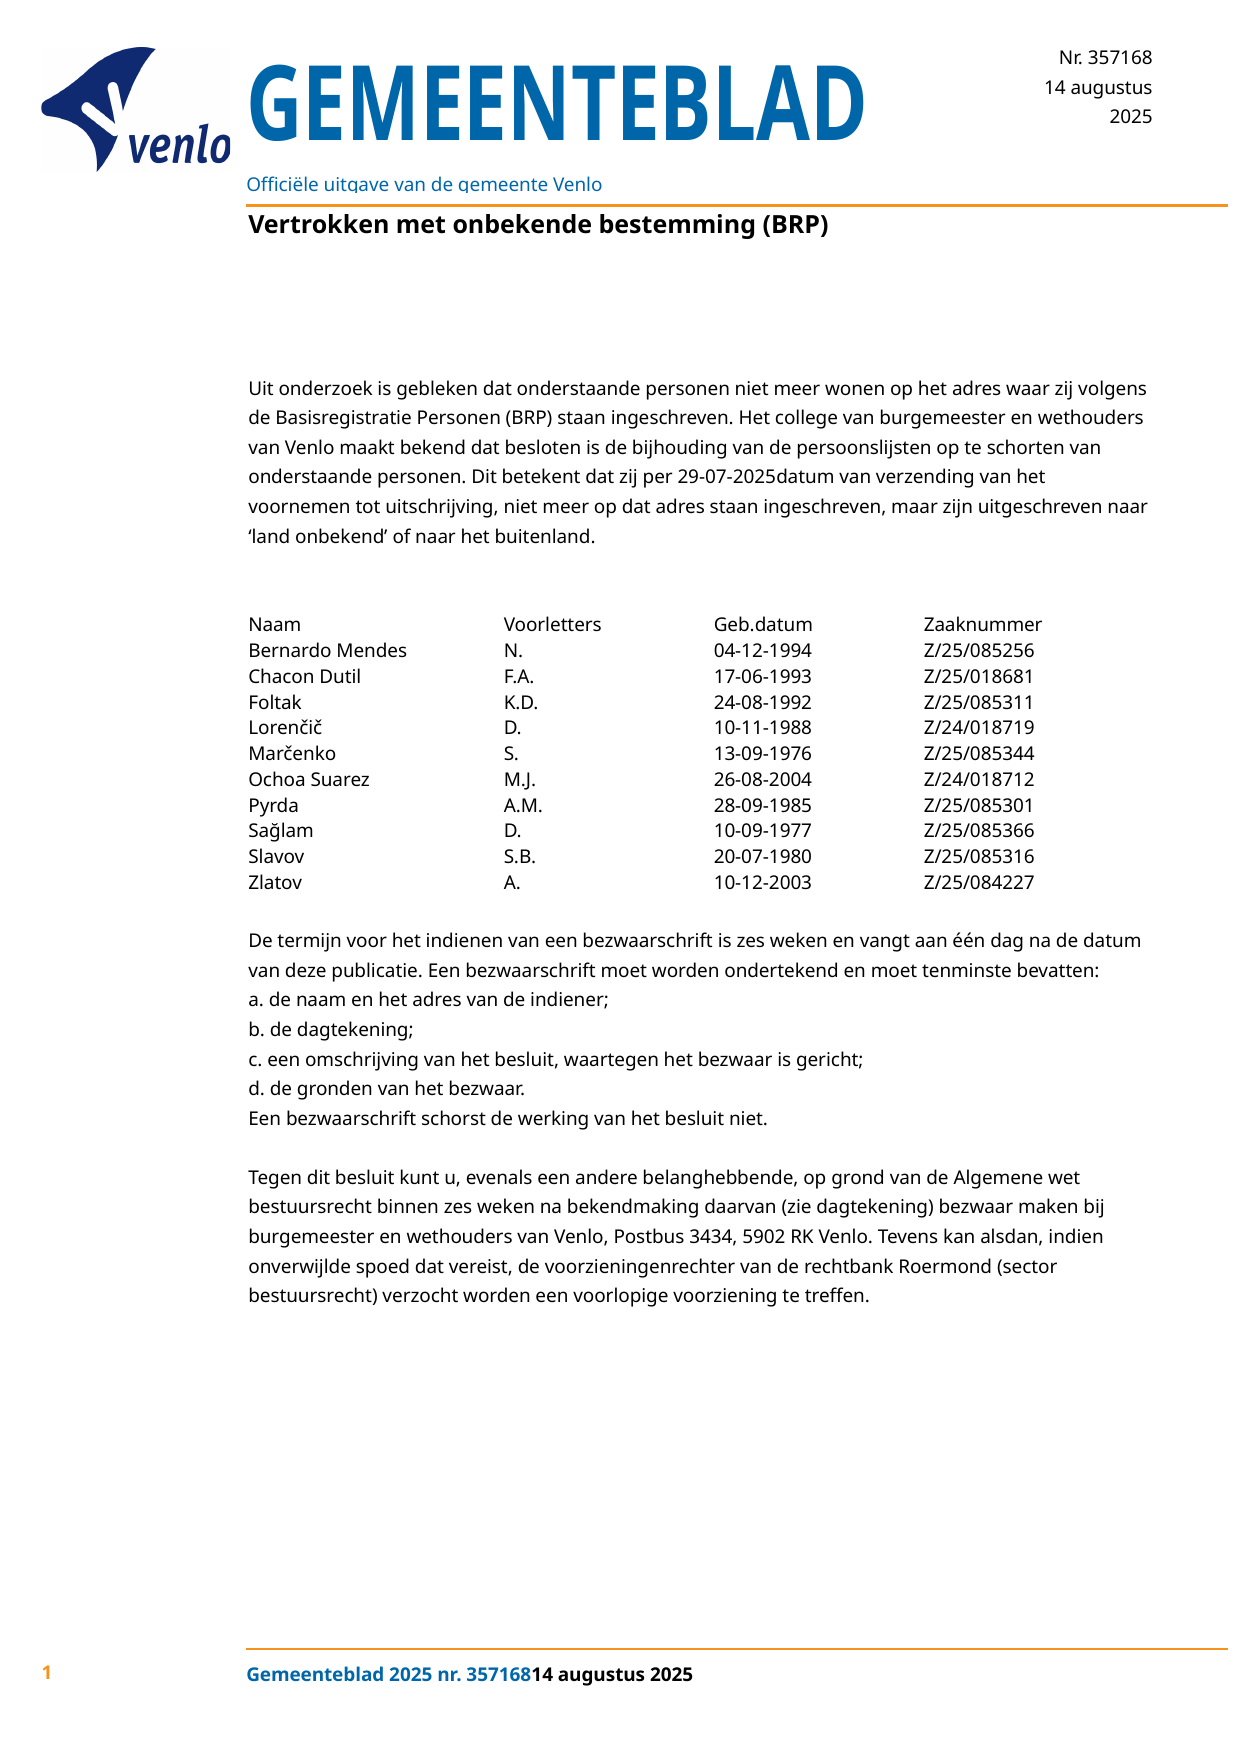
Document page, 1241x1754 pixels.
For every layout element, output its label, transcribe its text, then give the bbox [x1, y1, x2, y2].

table_cell 04-12-1994 [714, 638, 923, 663]
table_cell Zlatov [248, 869, 503, 895]
table_cell Bernardo Mendes [248, 638, 503, 663]
picture [41, 47, 231, 172]
table_cell Foltak [248, 689, 503, 714]
table_cell 10-11-1988 [714, 715, 923, 740]
table_cell 17-06-1993 [714, 663, 923, 689]
table_cell K.D. [504, 689, 713, 714]
text Een bezwaarschrift schorst de werking van het besluit niet. [248, 1105, 1152, 1131]
table_cell Z/25/085311 [924, 689, 1152, 714]
table_cell 13-09-1976 [714, 740, 923, 766]
text Tegen dit besluit kunt u, evenals een andere belanghebbende, op grond van de Algemene wet bestuursrecht binnen zes weken na bekendmaking daarvan (zie dagtekening) bezwaar maken bij burgemeester en wethouders van Venlo, Postbus 3434, 5902 RK Venlo. Tevens kan alsdan, indien onverwijlde spoed dat vereist, de voorzieningenrechter van de rechtbank Roermond (sector bestuursrecht) verzocht worden een voorlopige voorziening te treffen. [248, 1164, 1152, 1308]
table_header Zaaknummer [924, 612, 1152, 637]
table_cell Chacon Dutil [248, 663, 503, 689]
table_cell Sağlam [248, 818, 503, 843]
text Uit onderzoek is gebleken dat onderstaande personen niet meer wonen op het adres waar zij volgens de Basisregistratie Personen (BRP) staan ingeschreven. Het college van burgemeester en wethouders van Venlo maakt bekend dat besloten is de bijhouding van de persoonslijsten op te schorten van onderstaande personen. Dit betekent dat zij per 29-07-2025datum van verzending van het voornemen tot uitschrijving, niet meer op dat adres staan ingeschreven, maar zijn uitgeschreven naar ‘land onbekend’ of naar het buitenland. [248, 375, 1152, 548]
table_cell Z/25/085301 [924, 792, 1152, 817]
table_cell A.M. [504, 792, 713, 817]
table_cell Z/25/085316 [924, 843, 1152, 869]
table_header Voorletters [504, 612, 713, 637]
table_header Geb.datum [714, 612, 923, 637]
text c. een omschrijving van het besluit, waartegen het bezwaar is gericht; [248, 1046, 1152, 1072]
table_cell Z/25/085366 [924, 818, 1152, 843]
table_cell 28-09-1985 [714, 792, 923, 817]
table_cell S. [504, 740, 713, 766]
table_cell A. [504, 869, 713, 895]
table_cell Lorenčič [248, 715, 503, 740]
table_cell Z/25/084227 [924, 869, 1152, 895]
table_cell Ochoa Suarez [248, 766, 503, 792]
table_cell Z/24/018719 [924, 715, 1152, 740]
table_cell Z/24/018712 [924, 766, 1152, 792]
table_cell D. [504, 818, 713, 843]
table_cell 24-08-1992 [714, 689, 923, 714]
text Vertrokken met onbekende bestemming (BRP) [248, 207, 1152, 241]
table_cell Marčenko [248, 740, 503, 766]
table_cell Z/25/018681 [924, 663, 1152, 689]
table_cell 10-12-2003 [714, 869, 923, 895]
table_cell N. [504, 638, 713, 663]
table_header Naam [248, 612, 503, 637]
text a. de naam en het adres van de indiener; [248, 987, 1152, 1012]
table_cell 10-09-1977 [714, 818, 923, 843]
table_cell Z/25/085344 [924, 740, 1152, 766]
text De termijn voor het indienen van een bezwaarschrift is zes weken en vangt aan één dag na de datum van deze publicatie. Een bezwaarschrift moet worden ondertekend en moet tenminste bevatten: [248, 927, 1152, 983]
table_cell Pyrda [248, 792, 503, 817]
text d. de gronden van het bezwaar. [248, 1075, 1152, 1101]
table_cell 20-07-1980 [714, 843, 923, 869]
table_cell Z/25/085256 [924, 638, 1152, 663]
table_cell S.B. [504, 843, 713, 869]
text b. de dagtekening; [248, 1016, 1152, 1042]
table_cell Slavov [248, 843, 503, 869]
table_cell F.A. [504, 663, 713, 689]
table_cell D. [504, 715, 713, 740]
table_cell M.J. [504, 766, 713, 792]
table_cell 26-08-2004 [714, 766, 923, 792]
